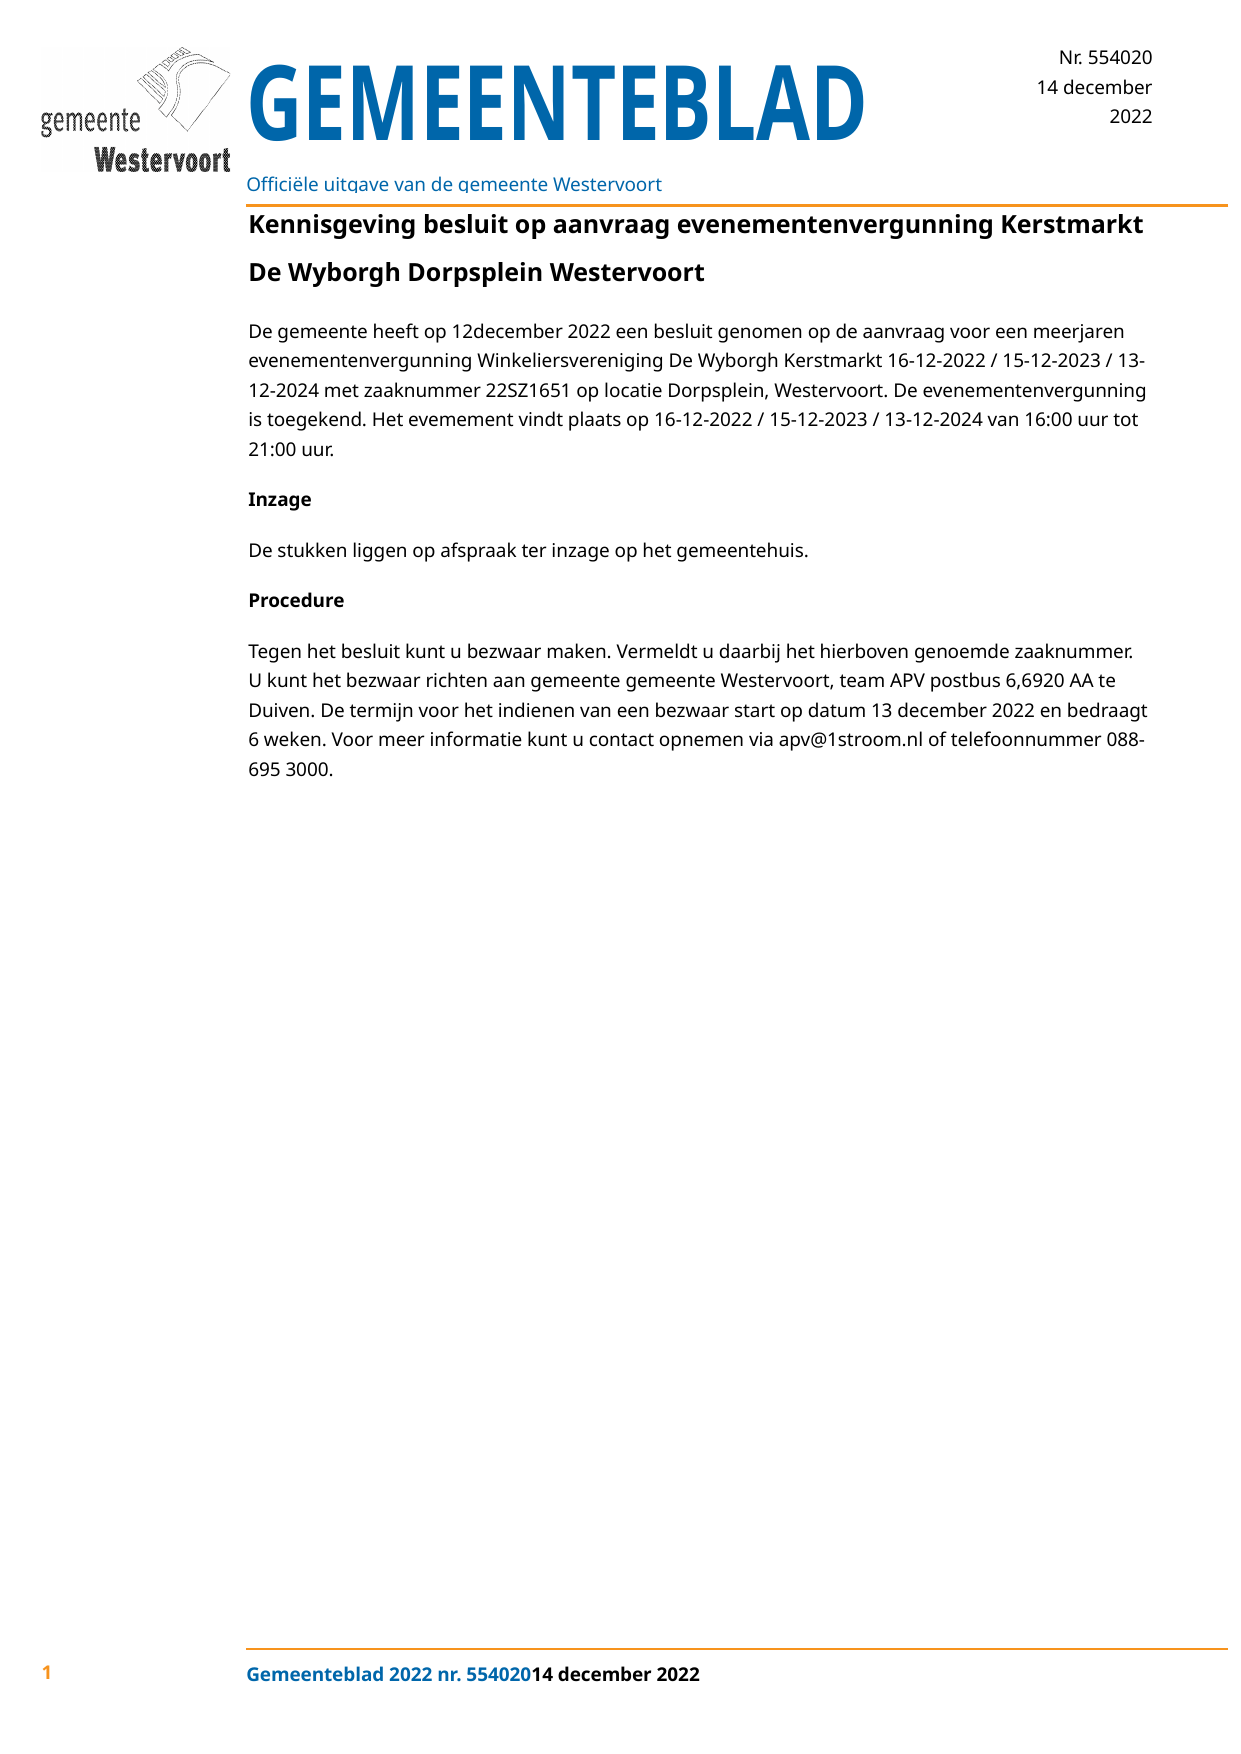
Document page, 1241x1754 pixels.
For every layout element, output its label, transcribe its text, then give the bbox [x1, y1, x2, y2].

text Inzage [248, 487, 1152, 512]
text Kennisgeving besluit op aanvraag evenementenvergunning Kerstmarkt De Wyborgh Dorpsplein Westervoort [248, 207, 1152, 288]
text De stukken liggen op afspraak ter inzage op het gemeentehuis. [248, 537, 1152, 563]
text Tegen het besluit kunt u bezwaar maken. Vermeldt u daarbij het hierboven genoemde zaaknummer. U kunt het bezwaar richten aan gemeente gemeente Westervoort, team APV postbus 6,6920 AA te Duiven. De termijn voor het indienen van een bezwaar start op datum 13 december 2022 en bedraagt 6 weken. Voor meer informatie kunt u contact opnemen via apv@1stroom.nl of telefoonnummer 088-695 3000. [248, 638, 1152, 782]
text De gemeente heeft op 12december 2022 een besluit genomen op de aanvraag voor een meerjaren evenementenvergunning Winkeliersvereniging De Wyborgh Kerstmarkt 16-12-2022 / 15-12-2023 / 13-12-2024 met zaaknummer 22SZ1651 op locatie Dorpsplein, Westervoort. De evenementenvergunning is toegekend. Het evemement vindt plaats op 16-12-2022 / 15-12-2023 / 13-12-2024 van 16:00 uur tot 21:00 uur. [248, 318, 1152, 462]
picture [41, 47, 231, 172]
text Procedure [248, 587, 1152, 613]
